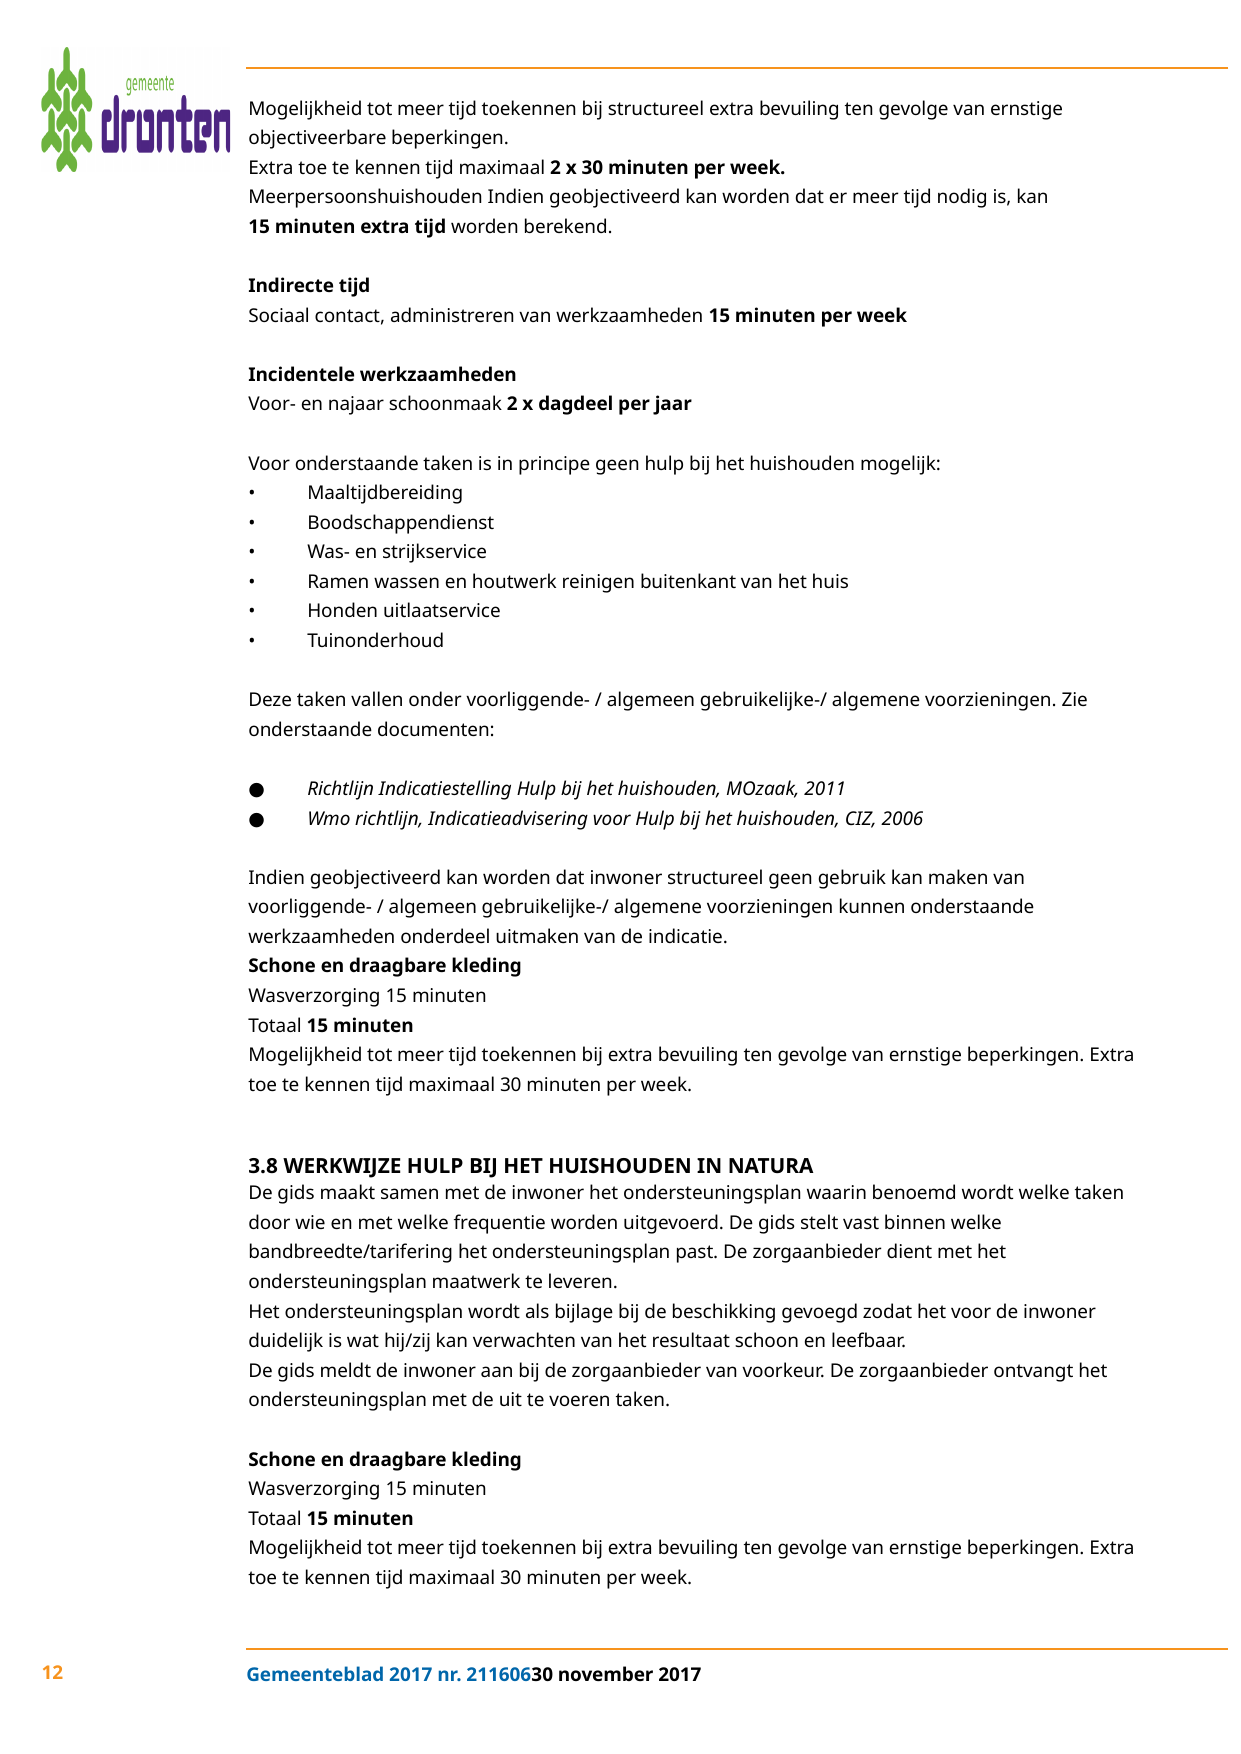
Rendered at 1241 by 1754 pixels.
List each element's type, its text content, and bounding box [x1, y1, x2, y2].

text Schone en draagbare kleding [248, 953, 1152, 978]
text De gids meldt de inwoner aan bij de zorgaanbieder van voorkeur. De zorgaanbieder ontvangt het ondersteuningsplan met de uit te voeren taken. [248, 1357, 1152, 1412]
text Totaal 15 minuten [248, 1505, 1152, 1531]
picture [41, 47, 231, 172]
list Boodschappendienst [248, 509, 1152, 535]
text Voor onderstaande taken is in principe geen hulp bij het huishouden mogelijk: [248, 450, 1152, 476]
text Totaal 15 minuten [248, 1012, 1152, 1038]
text Meerpersoonshuishouden Indien geobjectiveerd kan worden dat er meer tijd nodig is, kan [248, 183, 1152, 209]
list Wmo richtlijn, Indicatieadvisering voor Hulp bij het huishouden, CIZ, 2006 [248, 805, 1152, 831]
list Honden uitlaatservice [248, 598, 1152, 623]
text Mogelijkheid tot meer tijd toekennen bij extra bevuiling ten gevolge van ernstige beperkingen. Extra toe te kennen tijd maximaal 30 minuten per week. [248, 1041, 1152, 1097]
list Richtlijn Indicatiestelling Hulp bij het huishouden, MOzaak, 2011 [248, 775, 1152, 801]
text 3.8 WERKWIJZE HULP BIJ HET HUISHOUDEN IN NATURA [248, 1151, 1152, 1179]
text Incidentele werkzaamheden [248, 361, 1152, 387]
text 15 minuten extra tijd worden berekend. [248, 213, 1152, 239]
list Tuinonderhoud [248, 627, 1152, 653]
text Mogelijkheid tot meer tijd toekennen bij extra bevuiling ten gevolge van ernstige beperkingen. Extra toe te kennen tijd maximaal 30 minuten per week. [248, 1534, 1152, 1590]
text Indirecte tijd [248, 272, 1152, 298]
text Sociaal contact, administreren van werkzaamheden 15 minuten per week [248, 302, 1152, 328]
text Wasverzorging 15 minuten [248, 1475, 1152, 1501]
text De gids maakt samen met de inwoner het ondersteuningsplan waarin benoemd wordt welke taken door wie en met welke frequentie worden uitgevoerd. De gids stelt vast binnen welke bandbreedte/tarifering het ondersteuningsplan past. De zorgaanbieder dient met het ondersteuningsplan maatwerk te leveren. [248, 1179, 1152, 1294]
text Indien geobjectiveerd kan worden dat inwoner structureel geen gebruik kan maken van voorliggende- / algemeen gebruikelijke-/ algemene voorzieningen kunnen onderstaande werkzaamheden onderdeel uitmaken van de indicatie. [248, 864, 1152, 949]
text Wasverzorging 15 minuten [248, 982, 1152, 1008]
text Het ondersteuningsplan wordt als bijlage bij de beschikking gevoegd zodat het voor de inwoner duidelijk is wat hij/zij kan verwachten van het resultaat schoon en leefbaar. [248, 1298, 1152, 1353]
text Voor- en najaar schoonmaak 2 x dagdeel per jaar [248, 391, 1152, 416]
text Schone en draagbare kleding [248, 1446, 1152, 1471]
list Maaltijdbereiding [248, 479, 1152, 505]
text Extra toe te kennen tijd maximaal 2 x 30 minuten per week. [248, 154, 1152, 180]
list Ramen wassen en houtwerk reinigen buitenkant van het huis [248, 568, 1152, 594]
list Was- en strijkservice [248, 538, 1152, 564]
text Deze taken vallen onder voorliggende- / algemeen gebruikelijke-/ algemene voorzieningen. Zie onderstaande documenten: [248, 686, 1152, 742]
text Mogelijkheid tot meer tijd toekennen bij structureel extra bevuiling ten gevolge van ernstige objectiveerbare beperkingen. [248, 95, 1152, 150]
